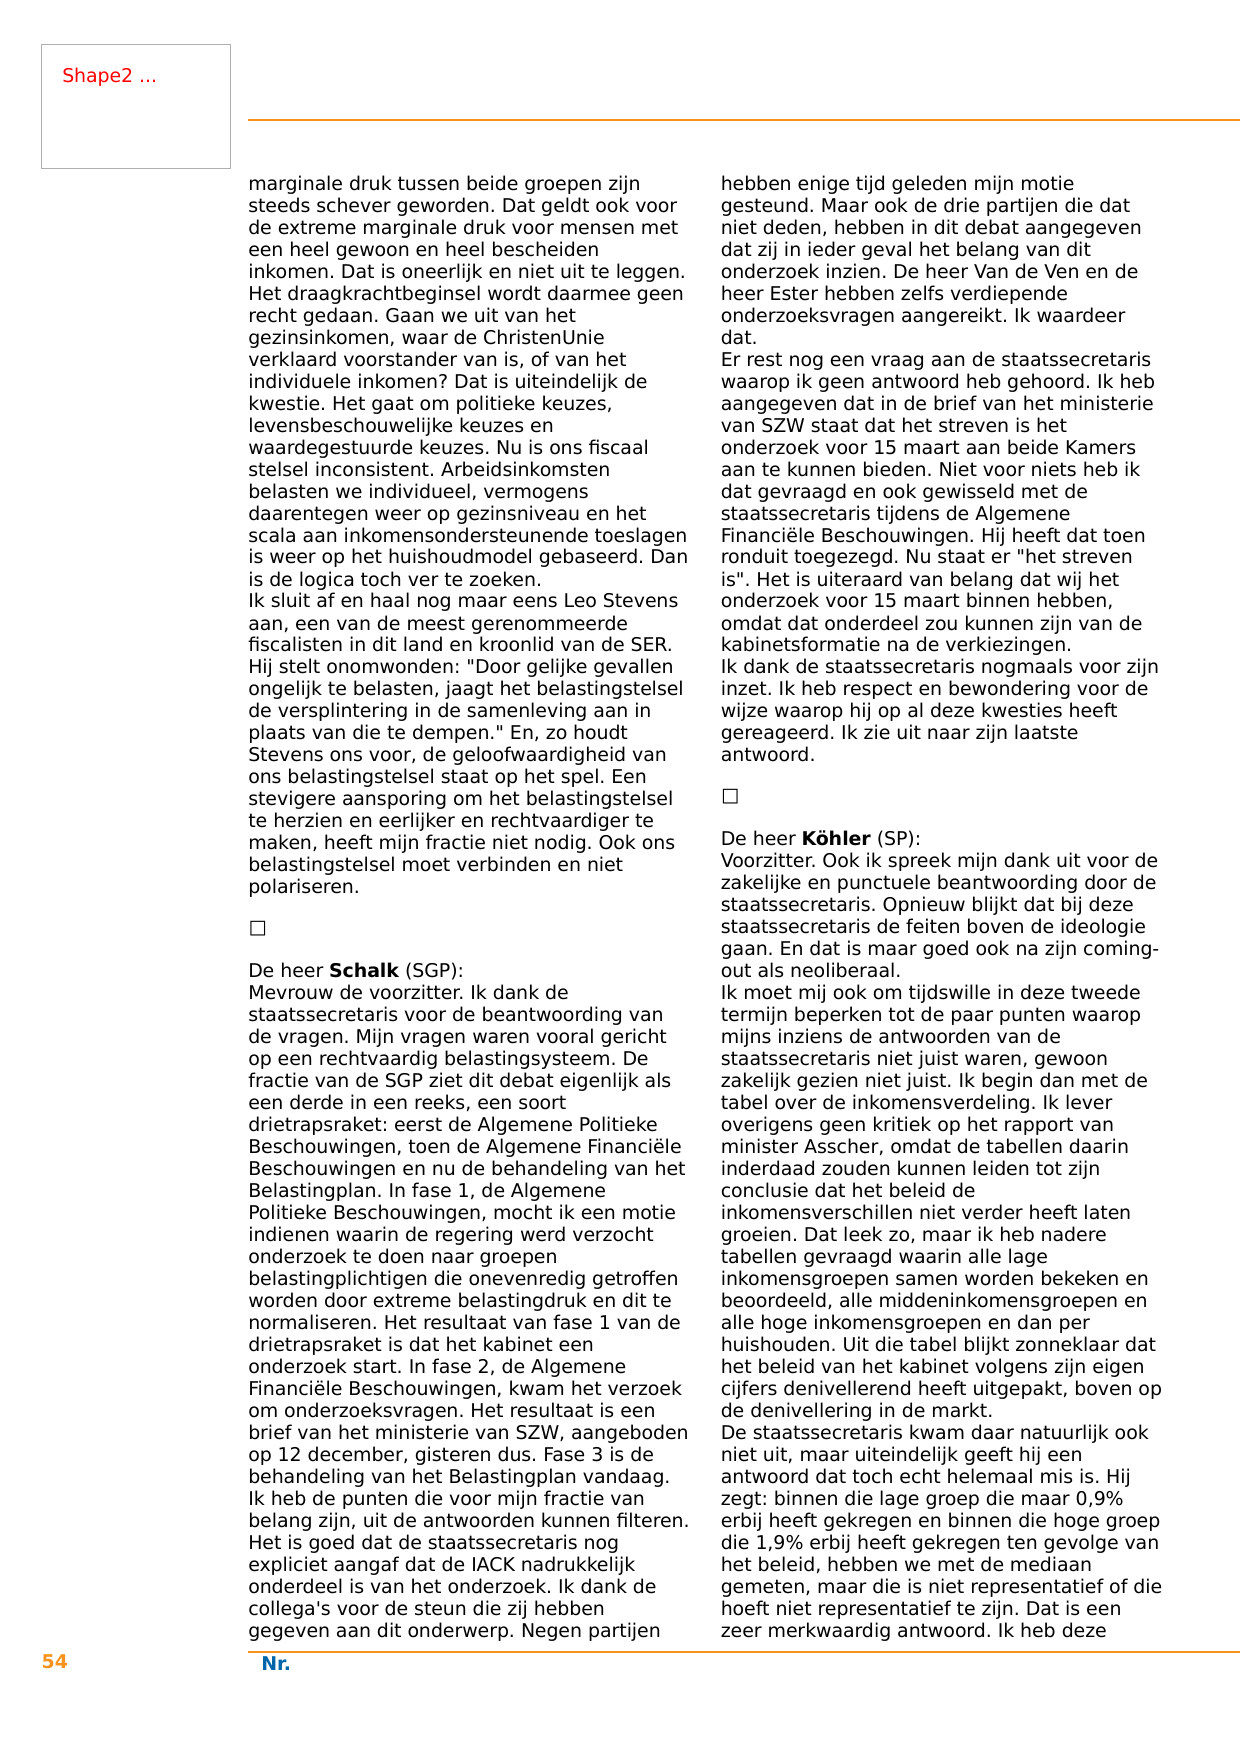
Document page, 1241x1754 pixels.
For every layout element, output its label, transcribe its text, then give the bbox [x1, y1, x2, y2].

text ⬜ [721, 786, 1163, 808]
text De heer Köhler (SP): [721, 828, 1163, 850]
text Ik moet mij ook om tijdswille in deze tweede termijn beperken tot de paar punten waarop mijns inziens de antwoorden van de staatssecretaris niet juist waren, gewoon zakelijk gezien niet juist. Ik begin dan met de tabel over de inkomensverdeling. Ik lever overigens geen kritiek op het rapport van minister Asscher, omdat de tabellen daarin inderdaad zouden kunnen leiden tot zijn conclusie dat het beleid de inkomensverschillen niet verder heeft laten groeien. Dat leek zo, maar ik heb nadere tabellen gevraagd waarin alle lage inkomensgroepen samen worden bekeken en beoordeeld, alle middeninkomensgroepen en alle hoge inkomensgroepen en dan per huishouden. Uit die tabel blijkt zonneklaar dat het beleid van het kabinet volgens zijn eigen cijfers denivellerend heeft uitgepakt, boven op de denivellering in de markt. [721, 982, 1163, 1422]
text Voorzitter. Ook ik spreek mijn dank uit voor de zakelijke en punctuele beantwoording door de staatssecretaris. Opnieuw blijkt dat bij deze staatssecretaris de feiten boven de ideologie gaan. En dat is maar goed ook na zijn coming-out als neoliberaal. [721, 850, 1163, 982]
text Er rest nog een vraag aan de staatssecretaris waarop ik geen antwoord heb gehoord. Ik heb aangegeven dat in de brief van het ministerie van SZW staat dat het streven is het onderzoek voor 15 maart aan beide Kamers aan te kunnen bieden. Niet voor niets heb ik dat gevraagd en ook gewisseld met de staatssecretaris tijdens de Algemene Financiële Beschouwingen. Hij heeft dat toen ronduit toegezegd. Nu staat er "het streven is". Het is uiteraard van belang dat wij het onderzoek voor 15 maart binnen hebben, omdat dat onderdeel zou kunnen zijn van de kabinetsformatie na de verkiezingen. [721, 349, 1163, 656]
text Mevrouw de voorzitter. Ik dank de staatssecretaris voor de beantwoording van de vragen. Mijn vragen waren vooral gericht op een rechtvaardig belastingsysteem. De fractie van de SGP ziet dit debat eigenlijk als een derde in een reeks, een soort drietrapsraket: eerst de Algemene Politieke Beschouwingen, toen de Algemene Financiële Beschouwingen en nu de behandeling van het Belastingplan. In fase 1, de Algemene Politieke Beschouwingen, mocht ik een motie indienen waarin de regering werd verzocht onderzoek te doen naar groepen belastingplichtigen die onevenredig getroffen worden door extreme belastingdruk en dit te normaliseren. Het resultaat van fase 1 van de drietrapsraket is dat het kabinet een onderzoek start. In fase 2, de Algemene Financiële Beschouwingen, kwam het verzoek om onderzoeksvragen. Het resultaat is een brief van het ministerie van SZW, aangeboden op 12 december, gisteren dus. Fase 3 is de behandeling van het Belastingplan vandaag. [248, 982, 691, 1488]
text Ik sluit af en haal nog maar eens Leo Stevens aan, een van de meest gerenommeerde fiscalisten in dit land en kroonlid van de SER. Hij stelt onomwonden: "Door gelijke gevallen ongelijk te belasten, jaagt het belastingstelsel de versplintering in de samenleving aan in plaats van die te dempen." En, zo houdt Stevens ons voor, de geloofwaardigheid van ons belastingstelsel staat op het spel. Een stevigere aansporing om het belastingstelsel te herzien en eerlijker en rechtvaardiger te maken, heeft mijn fractie niet nodig. Ook ons belastingstelsel moet verbinden en niet polariseren. [248, 590, 691, 898]
text marginale druk tussen beide groepen zijn steeds schever geworden. Dat geldt ook voor de extreme marginale druk voor mensen met een heel gewoon en heel bescheiden inkomen. Dat is oneerlijk en niet uit te leggen. Het draagkrachtbeginsel wordt daarmee geen recht gedaan. Gaan we uit van het gezinsinkomen, waar de ChristenUnie verklaard voorstander van is, of van het individuele inkomen? Dat is uiteindelijk de kwestie. Het gaat om politieke keuzes, levensbeschouwelijke keuzes en waardegestuurde keuzes. Nu is ons fiscaal stelsel inconsistent. Arbeidsinkomsten belasten we individueel, vermogens daarentegen weer op gezinsniveau en het scala aan inkomensondersteunende toeslagen is weer op het huishoudmodel gebaseerd. Dan is de logica toch ver te zoeken. [248, 173, 691, 590]
text Ik heb de punten die voor mijn fractie van belang zijn, uit de antwoorden kunnen filteren. Het is goed dat de staatssecretaris nog expliciet aangaf dat de IACK nadrukkelijk onderdeel is van het onderzoek. Ik dank de collega's voor de steun die zij hebben gegeven aan dit onderwerp. Negen partijen [248, 1488, 691, 1641]
text ⬜ [248, 918, 691, 940]
text Ik dank de staatssecretaris nogmaals voor zijn inzet. Ik heb respect en bewondering voor de wijze waarop hij op al deze kwesties heeft gereageerd. Ik zie uit naar zijn laatste antwoord. [721, 656, 1163, 766]
text De staatssecretaris kwam daar natuurlijk ook niet uit, maar uiteindelijk geeft hij een antwoord dat toch echt helemaal mis is. Hij zegt: binnen die lage groep die maar 0,9% erbij heeft gekregen en binnen die hoge groep die 1,9% erbij heeft gekregen ten gevolge van het beleid, hebben we met de mediaan gemeten, maar die is niet representatief of die hoeft niet representatief te zijn. Dat is een zeer merkwaardig antwoord. Ik heb deze [721, 1422, 1163, 1641]
text De heer Schalk (SGP): [248, 960, 691, 982]
text hebben enige tijd geleden mijn motie gesteund. Maar ook de drie partijen die dat niet deden, hebben in dit debat aangegeven dat zij in ieder geval het belang van dit onderzoek inzien. De heer Van de Ven en de heer Ester hebben zelfs verdiepende onderzoeksvragen aangereikt. Ik waardeer dat. [721, 173, 1163, 349]
